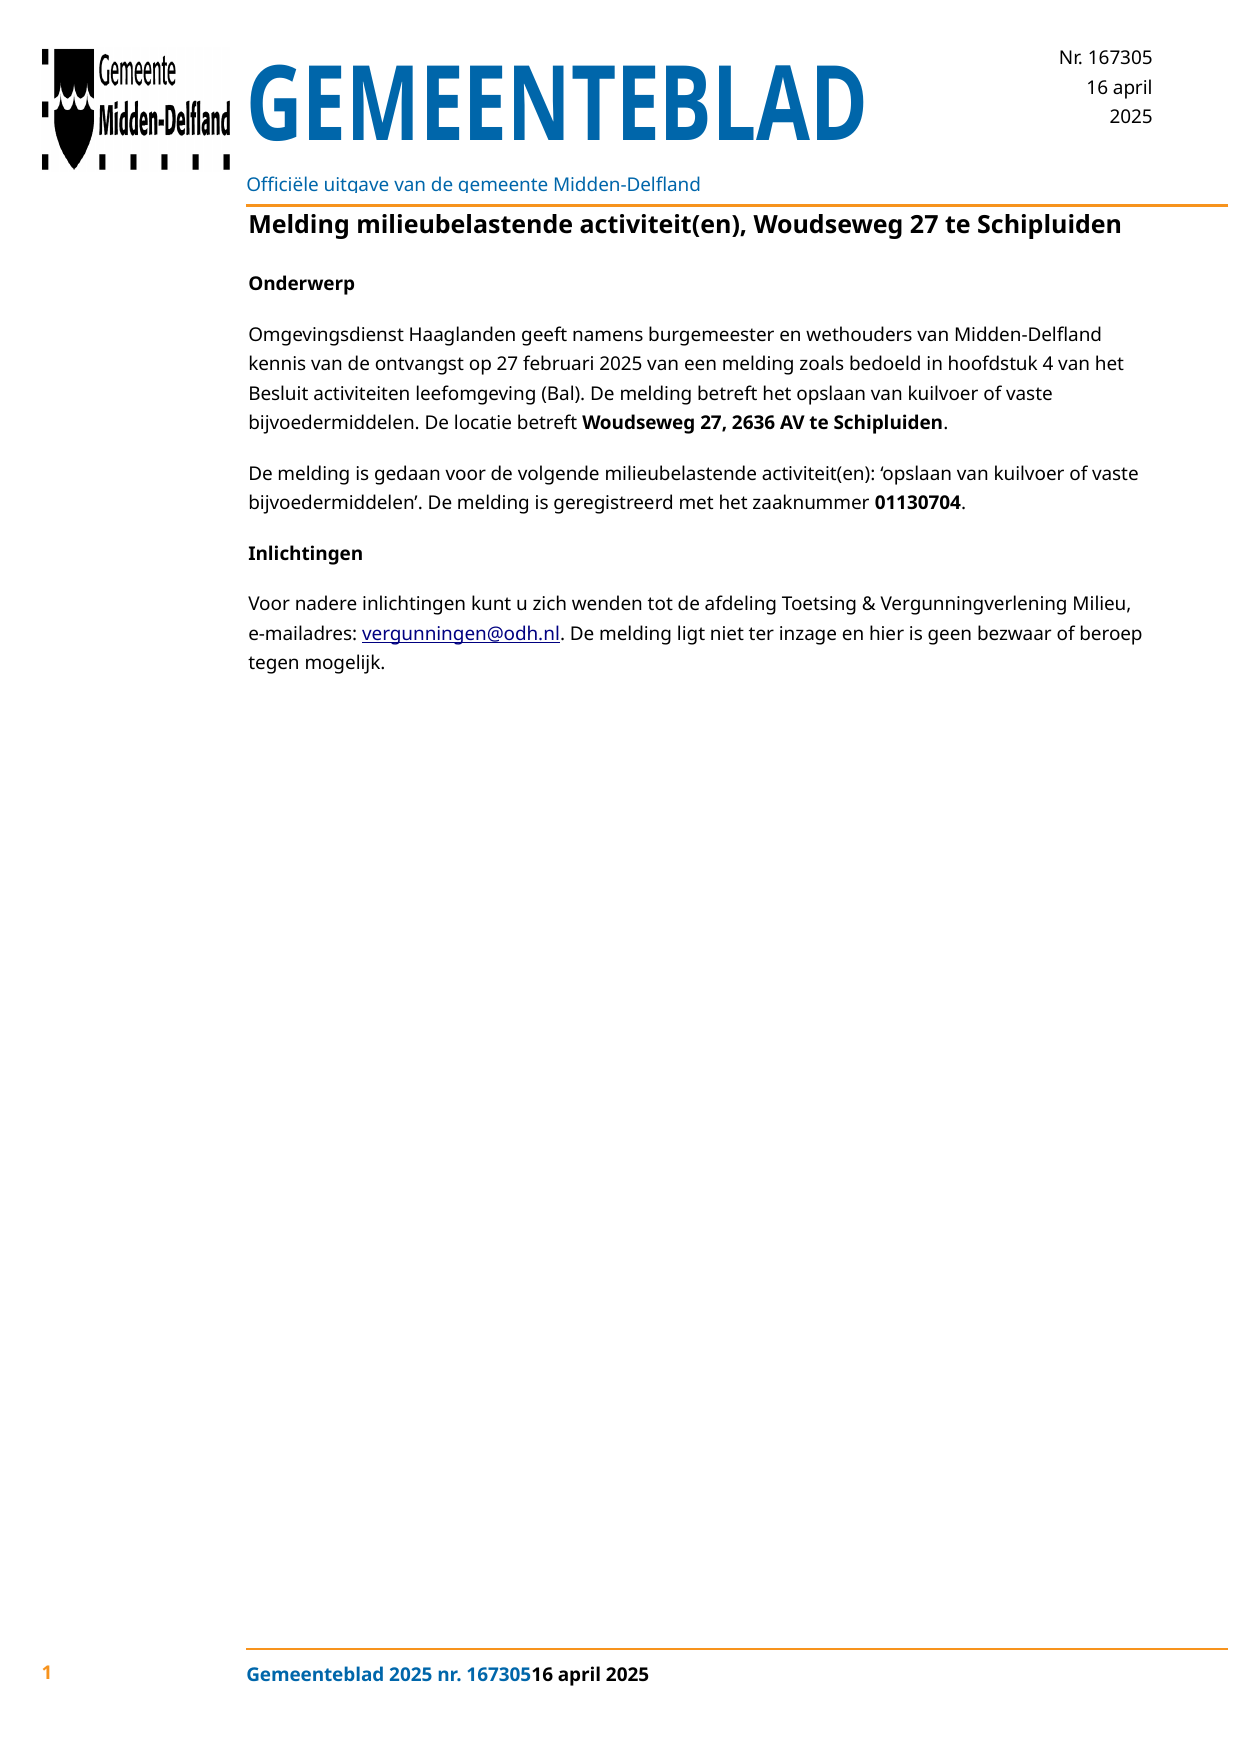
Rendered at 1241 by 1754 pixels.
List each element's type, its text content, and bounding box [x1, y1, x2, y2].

picture [41, 47, 231, 172]
text De melding is gedaan voor de volgende milieubelastende activiteit(en): ‘opslaan van kuilvoer of vaste bijvoedermiddelen’. De melding is geregistreerd met het zaaknummer 01130704. [248, 460, 1152, 515]
text Voor nadere inlichtingen kunt u zich wenden tot de afdeling Toetsing & Vergunningverlening Milieu, e-mailadres: vergunningen@odh.nl. De melding ligt niet ter inzage en hier is geen bezwaar of beroep tegen mogelijk. [248, 590, 1152, 675]
text Onderwerp [248, 270, 1152, 296]
text Melding milieubelastende activiteit(en), Woudseweg 27 te Schipluiden [248, 207, 1152, 241]
text Inlichtingen [248, 540, 1152, 566]
text Omgevingsdienst Haaglanden geeft namens burgemeester en wethouders van Midden-Delfland kennis van de ontvangst op 27 februari 2025 van een melding zoals bedoeld in hoofdstuk 4 van het Besluit activiteiten leefomgeving (Bal). De melding betreft het opslaan van kuilvoer of vaste bijvoedermiddelen. De locatie betreft Woudseweg 27, 2636 AV te Schipluiden. [248, 321, 1152, 435]
